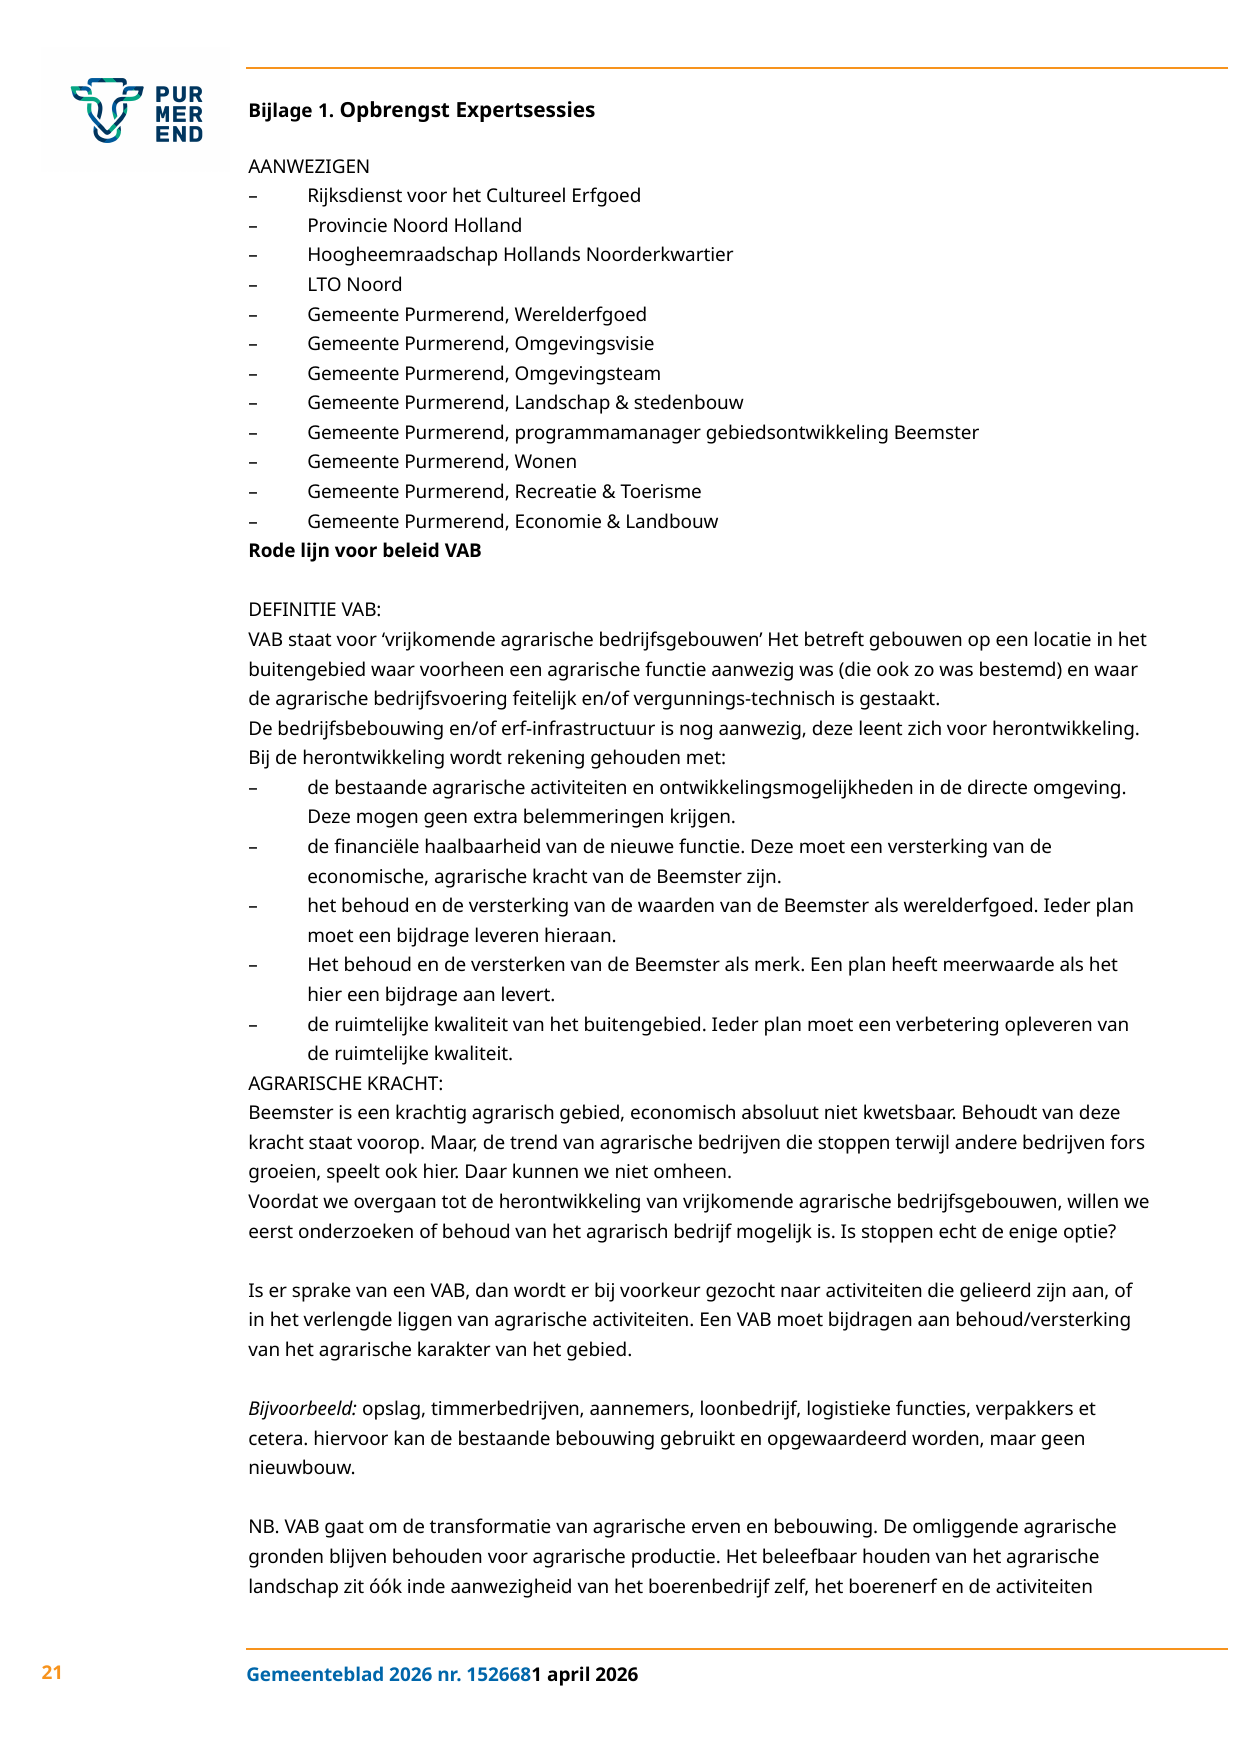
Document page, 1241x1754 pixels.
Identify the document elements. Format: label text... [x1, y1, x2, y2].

list Gemeente Purmerend, Wonen [248, 449, 1152, 474]
text Beemster is een krachtig agrarisch gebied, economisch absoluut niet kwetsbaar. Behoudt van deze kracht staat voorop. Maar, de trend van agrarische bedrijven die stoppen terwijl andere bedrijven fors groeien, speelt ook hier. Daar kunnen we niet omheen. [248, 1099, 1152, 1184]
list het behoud en de versterking van de waarden van de Beemster als werelderfgoed. Ieder plan moet een bijdrage leveren hieraan. [248, 892, 1152, 948]
text AANWEZIGEN [248, 153, 1152, 179]
list Gemeente Purmerend, Economie & Landbouw [248, 508, 1152, 534]
text Is er sprake van een VAB, dan wordt er bij voorkeur gezocht naar activiteiten die gelieerd zijn aan, of in het verlengde liggen van agrarische activiteiten. Een VAB moet bijdragen aan behoud/versterking van het agrarische karakter van het gebied. [248, 1277, 1152, 1362]
list de financiële haalbaarheid van de nieuwe functie. Deze moet een versterking van de economische, agrarische kracht van de Beemster zijn. [248, 833, 1152, 889]
list Gemeente Purmerend, Werelderfgoed [248, 301, 1152, 327]
text Voordat we overgaan tot de herontwikkeling van vrijkomende agrarische bedrijfsgebouwen, willen we eerst onderzoeken of behoud van het agrarisch bedrijf mogelijk is. Is stoppen echt de enige optie? [248, 1188, 1152, 1244]
text NB. VAB gaat om de transformatie van agrarische erven en bebouwing. De omliggende agrarische gronden blijven behouden voor agrarische productie. Het beleefbaar houden van het agrarische landschap zit óók inde aanwezigheid van het boerenbedrijf zelf, het boerenerf en de activiteiten [248, 1514, 1152, 1599]
list Gemeente Purmerend, Omgevingsteam [248, 360, 1152, 386]
picture [41, 47, 231, 172]
list de bestaande agrarische activiteiten en ontwikkelingsmogelijkheden in de directe omgeving. Deze mogen geen extra belemmeringen krijgen. [248, 774, 1152, 829]
list Provincie Noord Holland [248, 212, 1152, 238]
list Gemeente Purmerend, Landschap & stedenbouw [248, 389, 1152, 415]
text Bijlage 1. Opbrengst Expertsessies [248, 95, 1152, 123]
list Rijksdienst voor het Cultureel Erfgoed [248, 182, 1152, 208]
text AGRARISCHE KRACHT: [248, 1070, 1152, 1096]
list Het behoud en de versterken van de Beemster als merk. Een plan heeft meerwaarde als het hier een bijdrage aan levert. [248, 952, 1152, 1007]
list Gemeente Purmerend, programmamanager gebiedsontwikkeling Beemster [248, 419, 1152, 445]
list Gemeente Purmerend, Recreatie & Toerisme [248, 478, 1152, 504]
text VAB staat voor ‘vrijkomende agrarische bedrijfsgebouwen’ Het betreft gebouwen op een locatie in het buitengebied waar voorheen een agrarische functie aanwezig was (die ook zo was bestemd) en waar de agrarische bedrijfsvoering feitelijk en/of vergunnings-technisch is gestaakt. [248, 626, 1152, 711]
list Gemeente Purmerend, Omgevingsvisie [248, 330, 1152, 356]
text Rode lijn voor beleid VAB [248, 537, 1152, 563]
text DEFINITIE VAB: [248, 597, 1152, 622]
list de ruimtelijke kwaliteit van het buitengebied. Ieder plan moet een verbetering opleveren van de ruimtelijke kwaliteit. [248, 1011, 1152, 1066]
text Bijvoorbeeld: opslag, timmerbedrijven, aannemers, loonbedrijf, logistieke functies, verpakkers et cetera. hiervoor kan de bestaande bebouwing gebruikt en opgewaardeerd worden, maar geen nieuwbouw. [248, 1395, 1152, 1480]
list LTO Noord [248, 271, 1152, 297]
list Hoogheemraadschap Hollands Noorderkwartier [248, 242, 1152, 267]
text De bedrijfsbebouwing en/of erf-infrastructuur is nog aanwezig, deze leent zich voor herontwikkeling. Bij de herontwikkeling wordt rekening gehouden met: [248, 715, 1152, 770]
